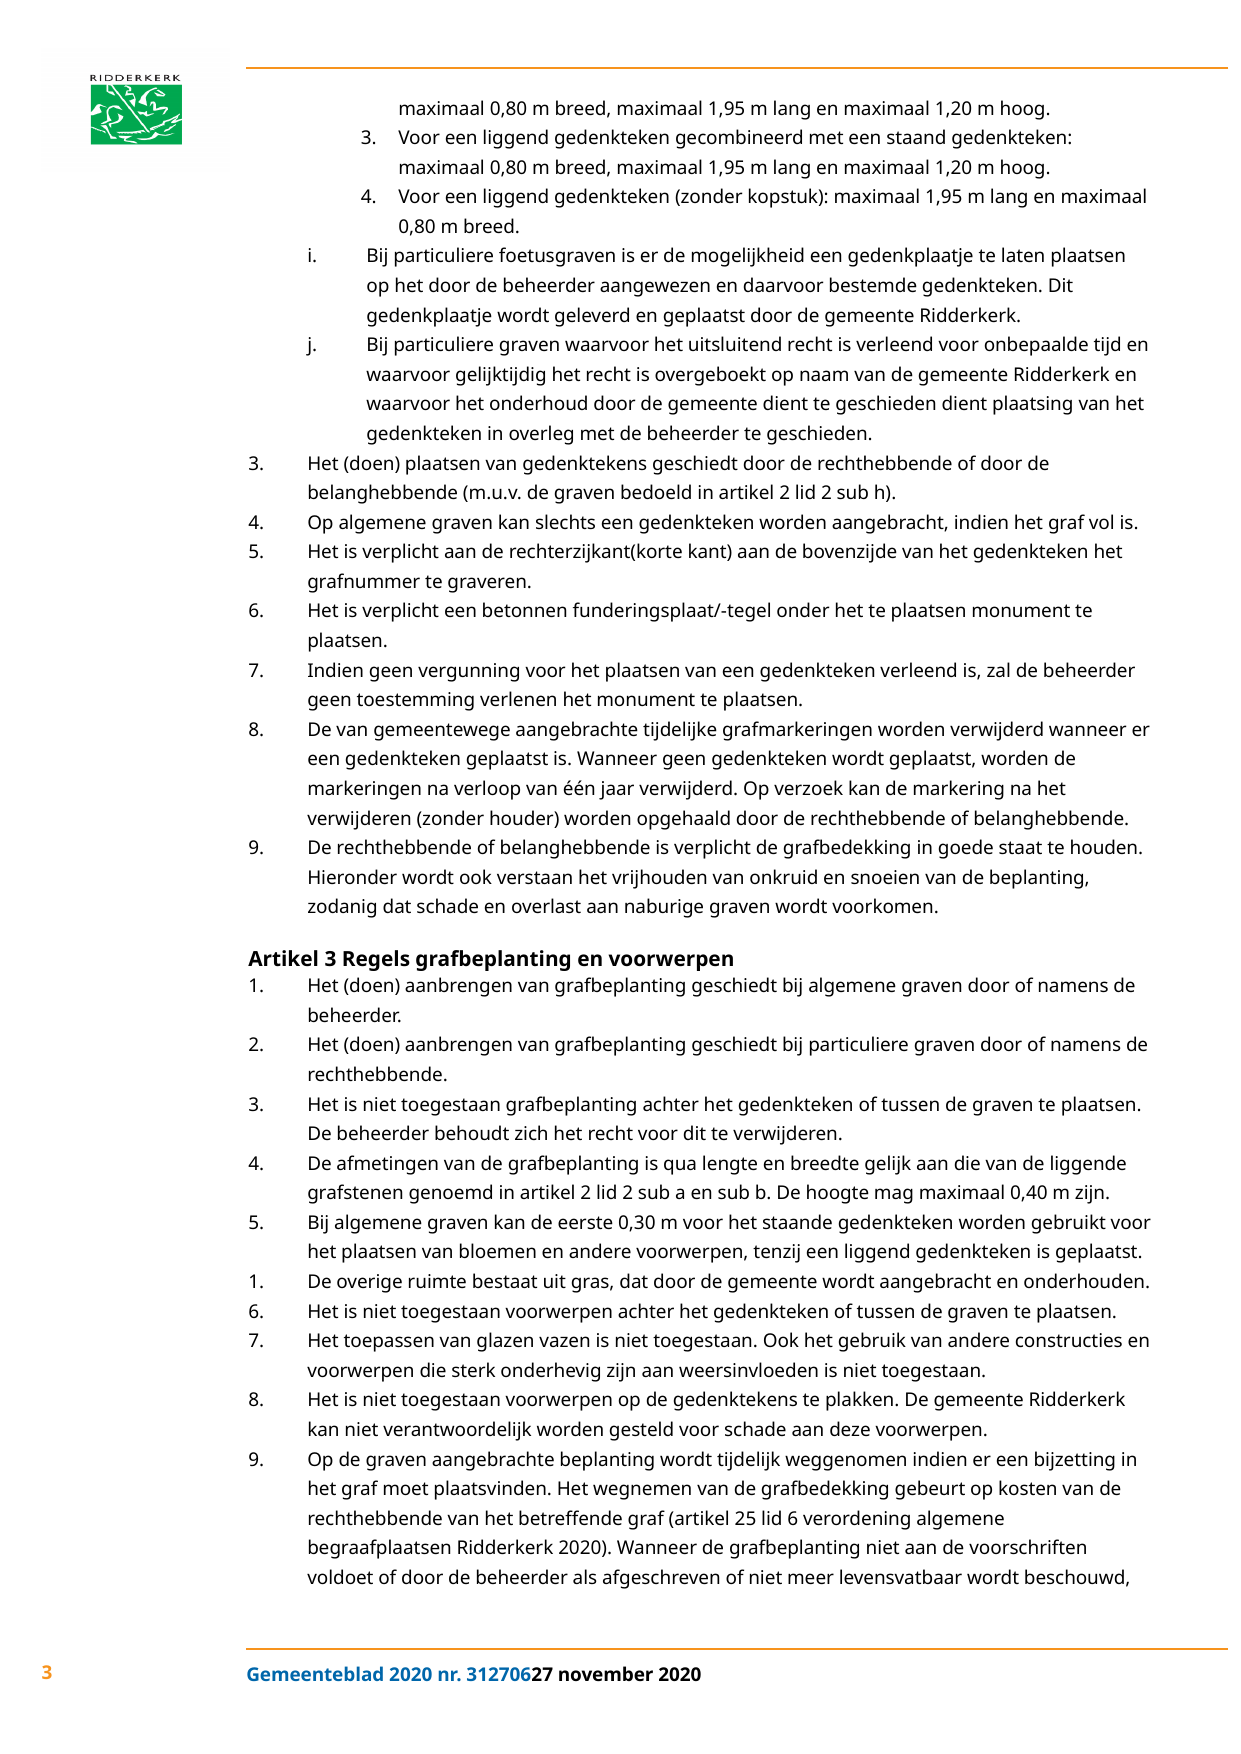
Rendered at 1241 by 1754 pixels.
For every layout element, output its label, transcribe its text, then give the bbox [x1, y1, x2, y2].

list Voor een liggend gedenkteken (zonder kopstuk): maximaal 1,95 m lang en maximaal 0,80 m breed. [361, 183, 1152, 239]
list Het (doen) aanbrengen van grafbeplanting geschiedt bij particuliere graven door of namens de rechthebbende. [248, 1032, 1152, 1087]
list De afmetingen van de grafbeplanting is qua lengte en breedte gelijk aan die van de liggende grafstenen genoemd in artikel 2 lid 2 sub a en sub b. De hoogte mag maximaal 0,40 m zijn. [248, 1150, 1152, 1205]
list De overige ruimte bestaat uit gras, dat door de gemeente wordt aangebracht en onderhouden. [248, 1268, 1152, 1294]
list Het (doen) plaatsen van gedenktekens geschiedt door de rechthebbende of door de belanghebbende (m.u.v. de graven bedoeld in artikel 2 lid 2 sub h). [248, 450, 1152, 505]
list Het is niet toegestaan grafbeplanting achter het gedenkteken of tussen de graven te plaatsen. De beheerder behoudt zich het recht voor dit te verwijderen. [248, 1091, 1152, 1146]
list Het toepassen van glazen vazen is niet toegestaan. Ook het gebruik van andere constructies en voorwerpen die sterk onderhevig zijn aan weersinvloeden is niet toegestaan. [248, 1327, 1152, 1383]
list Het (doen) aanbrengen van grafbeplanting geschiedt bij algemene graven door of namens de beheerder. [248, 972, 1152, 1028]
list Bij particuliere graven waarvoor het uitsluitend recht is verleend voor onbepaalde tijd en waarvoor gelijktijdig het recht is overgeboekt op naam van de gemeente Ridderkerk en waarvoor het onderhoud door de gemeente dient te geschieden dient plaatsing van het gedenkteken in overleg met de beheerder te geschieden. [307, 331, 1152, 446]
list Op algemene graven kan slechts een gedenkteken worden aangebracht, indien het graf vol is. [248, 509, 1152, 535]
list De rechthebbende of belanghebbende is verplicht de grafbedekking in goede staat te houden. Hieronder wordt ook verstaan het vrijhouden van onkruid en snoeien van de beplanting, zodanig dat schade en overlast aan naburige graven wordt voorkomen. [248, 834, 1152, 919]
list Op de graven aangebrachte beplanting wordt tijdelijk weggenomen indien er een bijzetting in het graf moet plaatsvinden. Het wegnemen van de grafbedekking gebeurt op kosten van de rechthebbende van het betreffende graf (artikel 25 lid 6 verordening algemene begraafplaatsen Ridderkerk 2020). Wanneer de grafbeplanting niet aan de voorschriften voldoet of door de beheerder als afgeschreven of niet meer levensvatbaar wordt beschouwd, [248, 1446, 1152, 1590]
list De van gemeentewege aangebrachte tijdelijke grafmarkeringen worden verwijderd wanneer er een gedenkteken geplaatst is. Wanneer geen gedenkteken wordt geplaatst, worden de markeringen na verloop van één jaar verwijderd. Op verzoek kan de markering na het verwijderen (zonder houder) worden opgehaald door de rechthebbende of belanghebbende. [248, 716, 1152, 831]
list Het is niet toegestaan voorwerpen achter het gedenkteken of tussen de graven te plaatsen. [248, 1298, 1152, 1323]
text Artikel 3 Regels grafbeplanting en voorwerpen [248, 944, 1152, 972]
list maximaal 0,80 m breed, maximaal 1,95 m lang en maximaal 1,20 m hoog. [361, 95, 1152, 121]
list Het is verplicht een betonnen funderingsplaat/-tegel onder het te plaatsen monument te plaatsen. [248, 598, 1152, 653]
list Het is verplicht aan de rechterzijkant(korte kant) aan de bovenzijde van het gedenkteken het grafnummer te graveren. [248, 538, 1152, 594]
list Voor een liggend gedenkteken gecombineerd met een staand gedenkteken: maximaal 0,80 m breed, maximaal 1,95 m lang en maximaal 1,20 m hoog. [361, 124, 1152, 180]
list Bij algemene graven kan de eerste 0,30 m voor het staande gedenkteken worden gebruikt voor het plaatsen van bloemen en andere voorwerpen, tenzij een liggend gedenkteken is geplaatst. [248, 1209, 1152, 1264]
list Het is niet toegestaan voorwerpen op de gedenktekens te plakken. De gemeente Ridderkerk kan niet verantwoordelijk worden gesteld voor schade aan deze voorwerpen. [248, 1387, 1152, 1442]
picture [41, 47, 231, 172]
list Bij particuliere foetusgraven is er de mogelijkheid een gedenkplaatje te laten plaatsen op het door de beheerder aangewezen en daarvoor bestemde gedenkteken. Dit gedenkplaatje wordt geleverd en geplaatst door de gemeente Ridderkerk. [307, 243, 1152, 328]
list Indien geen vergunning voor het plaatsen van een gedenkteken verleend is, zal de beheerder geen toestemming verlenen het monument te plaatsen. [248, 657, 1152, 712]
